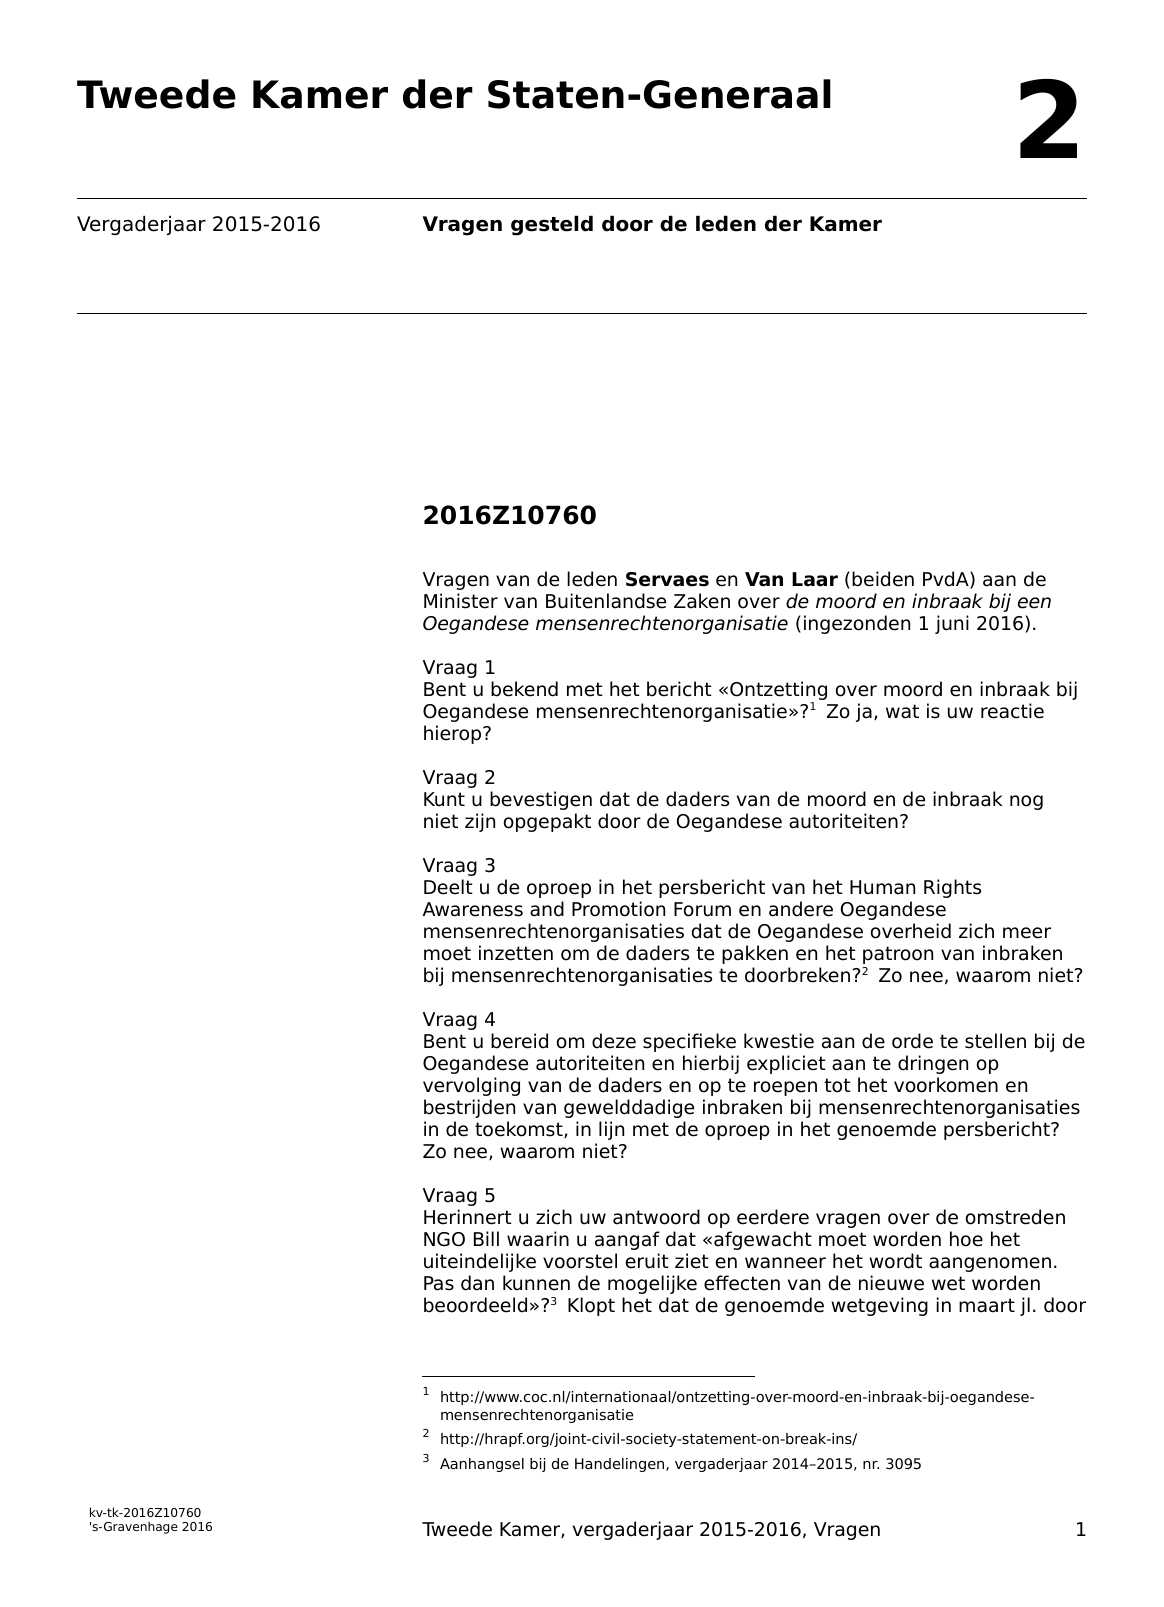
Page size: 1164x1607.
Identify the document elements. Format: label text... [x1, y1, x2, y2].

text Vraag 2 [422, 767, 1087, 789]
text Vraag 3 [422, 855, 1087, 877]
text kv-tk-2016Z10760 [88, 1506, 323, 1520]
text Deelt u de oproep in het persbericht van het Human Rights Awareness and Promotion Forum en andere Oegandese mensenrechtenorganisaties dat de Oegandese overheid zich meer moet inzetten om de daders te pakken en het patroon van inbraken bij mensenrechtenorganisaties te doorbreken? Zo nee, waarom niet? [422, 877, 1087, 987]
text Vraag 4 [422, 1009, 1087, 1031]
table_cell Vergaderjaar 2015-2016 [77, 199, 422, 313]
table_header 2 [886, 59, 1087, 198]
text Kunt u bevestigen dat de daders van de moord en de inbraak nog niet zijn opgepakt door de Oegandese autoriteiten? [422, 789, 1087, 833]
text http://hrapf.org/joint-civil-society-statement-on-break-ins/ [422, 1427, 1087, 1449]
text Vragen van de leden Servaes en Van Laar (beiden PvdA) aan de Minister van Buitenlandse Zaken over de moord en inbraak bij een Oegandese mensenrechtenorganisatie (ingezonden 1 juni 2016). [422, 569, 1087, 635]
text 2016Z10760 [422, 501, 1087, 531]
text 's-Gravenhage 2016 [88, 1520, 323, 1534]
text Vraag 1 [422, 657, 1087, 679]
text Bent u bekend met het bericht «Ontzetting over moord en inbraak bij Oegandese mensenrechtenorganisatie»? Zo ja, wat is uw reactie hierop? [422, 679, 1087, 745]
text Herinnert u zich uw antwoord op eerdere vragen over de omstreden NGO Bill waarin u aangaf dat «afgewacht moet worden hoe het uiteindelijke voorstel eruit ziet en wanneer het wordt aangenomen. Pas dan kunnen de mogelijke effecten van de nieuwe wet worden beoordeeld»? Klopt het dat de genoemde wetgeving in maart jl. door [422, 1207, 1087, 1317]
table_header Tweede Kamer der Staten-Generaal [77, 59, 886, 198]
table_cell Vragen gesteld door de leden der Kamer [422, 199, 1087, 313]
text Aanhangsel bij de Handelingen, vergaderjaar 2014–2015, nr. 3095 [422, 1452, 1087, 1474]
text Bent u bereid om deze specifieke kwestie aan de orde te stellen bij de Oegandese autoriteiten en hierbij expliciet aan te dringen op vervolging van de daders en op te roepen tot het voorkomen en bestrijden van gewelddadige inbraken bij mensenrechtenorganisaties in de toekomst, in lijn met de oproep in het genoemde persbericht? Zo nee, waarom niet? [422, 1031, 1087, 1163]
text http://www.coc.nl/internationaal/ontzetting-over-moord-en-inbraak-bij-oegandese-mensenrechtenorganisatie [422, 1385, 1087, 1424]
text Vraag 5 [422, 1185, 1087, 1207]
